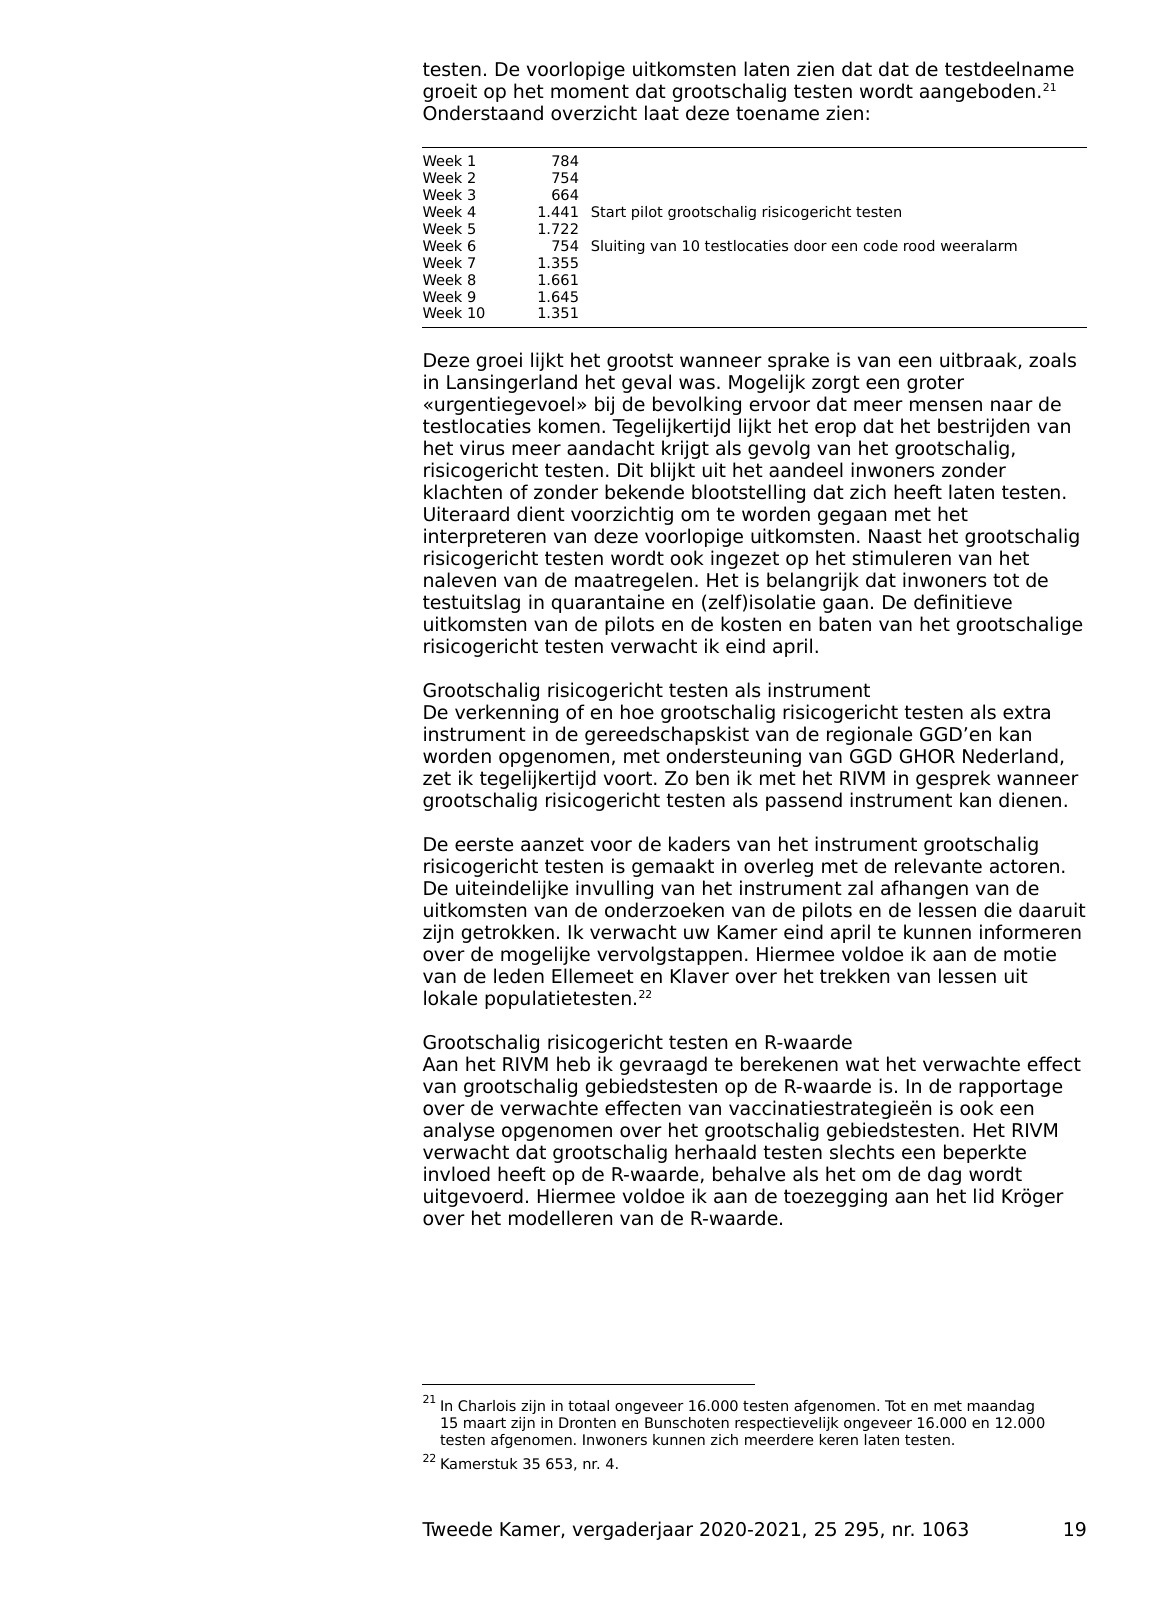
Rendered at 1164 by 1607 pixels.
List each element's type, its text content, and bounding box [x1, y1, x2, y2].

table_cell 1.355 [511, 255, 585, 271]
text De eerste aanzet voor de kaders van het instrument grootschalig risicogericht testen is gemaakt in overleg met de relevante actoren. De uiteindelijke invulling van het instrument zal afhangen van de uitkomsten van de onderzoeken van de pilots en de lessen die daaruit zijn getrokken. Ik verwacht uw Kamer eind april te kunnen informeren over de mogelijke vervolgstappen. Hiermee voldoe ik aan de motie van de leden Ellemeet en Klaver over het trekken van lessen uit lokale populatietesten. [422, 834, 1087, 1010]
table_cell Week 10 [422, 305, 511, 327]
table_cell [585, 187, 1087, 203]
table_cell Week 2 [422, 170, 511, 187]
text testen. De voorlopige uitkomsten laten zien dat dat de testdeelname groeit op het moment dat grootschalig testen wordt aangeboden. Onderstaand overzicht laat deze toename zien: [422, 59, 1087, 125]
table_cell 754 [511, 170, 585, 187]
table_cell 1.722 [511, 221, 585, 237]
table_cell [585, 170, 1087, 187]
table_cell Week 5 [422, 221, 511, 237]
table_cell [585, 271, 1087, 288]
table_cell Start pilot grootschalig risicogericht testen [585, 204, 1087, 221]
text In Charlois zijn in totaal ongeveer 16.000 testen afgenomen. Tot en met maandag 15 maart zijn in Dronten en Bunschoten respectievelijk ongeveer 16.000 en 12.000 testen afgenomen. Inwoners kunnen zich meerdere keren laten testen. [422, 1393, 1087, 1449]
table_cell [585, 221, 1087, 237]
text Grootschalig risicogericht testen als instrument [422, 680, 1087, 702]
table_cell Sluiting van 10 testlocaties door een code rood weeralarm [585, 238, 1087, 254]
table_header Week 1 [422, 148, 511, 169]
table_cell [585, 305, 1087, 327]
table_header 784 [511, 148, 585, 169]
table_cell [585, 255, 1087, 271]
table_cell [585, 289, 1087, 305]
text Kamerstuk 35 653, nr. 4. [422, 1452, 1087, 1474]
table_cell 1.441 [511, 204, 585, 221]
table_cell 754 [511, 238, 585, 254]
table_cell Week 7 [422, 255, 511, 271]
table_cell Week 9 [422, 289, 511, 305]
table_cell 1.661 [511, 271, 585, 288]
table_cell Week 8 [422, 271, 511, 288]
table_cell 664 [511, 187, 585, 203]
table_cell Week 6 [422, 238, 511, 254]
table_cell 1.351 [511, 305, 585, 327]
text Grootschalig risicogericht testen en R-waarde [422, 1032, 1087, 1054]
text Deze groei lijkt het grootst wanneer sprake is van een uitbraak, zoals in Lansingerland het geval was. Mogelijk zorgt een groter «urgentiegevoel» bij de bevolking ervoor dat meer mensen naar de testlocaties komen. Tegelijkertijd lijkt het erop dat het bestrijden van het virus meer aandacht krijgt als gevolg van het grootschalig, risicogericht testen. Dit blijkt uit het aandeel inwoners zonder klachten of zonder bekende blootstelling dat zich heeft laten testen. Uiteraard dient voorzichtig om te worden gegaan met het interpreteren van deze voorlopige uitkomsten. Naast het grootschalig risicogericht testen wordt ook ingezet op het stimuleren van het naleven van de maatregelen. Het is belangrijk dat inwoners tot de testuitslag in quarantaine en (zelf)isolatie gaan. De definitieve uitkomsten van de pilots en de kosten en baten van het grootschalige risicogericht testen verwacht ik eind april. [422, 350, 1087, 658]
table_cell Week 4 [422, 204, 511, 221]
table_cell 1.645 [511, 289, 585, 305]
text Aan het RIVM heb ik gevraagd te berekenen wat het verwachte effect van grootschalig gebiedstesten op de R-waarde is. In de rapportage over de verwachte effecten van vaccinatiestrategieën is ook een analyse opgenomen over het grootschalig gebiedstesten. Het RIVM verwacht dat grootschalig herhaald testen slechts een beperkte invloed heeft op de R-waarde, behalve als het om de dag wordt uitgevoerd. Hiermee voldoe ik aan de toezegging aan het lid Kröger over het modelleren van de R-waarde. [422, 1054, 1087, 1230]
text De verkenning of en hoe grootschalig risicogericht testen als extra instrument in de gereedschapskist van de regionale GGD’en kan worden opgenomen, met ondersteuning van GGD GHOR Nederland, zet ik tegelijkertijd voort. Zo ben ik met het RIVM in gesprek wanneer grootschalig risicogericht testen als passend instrument kan dienen. [422, 702, 1087, 812]
table_header [585, 148, 1087, 169]
table_cell Week 3 [422, 187, 511, 203]
